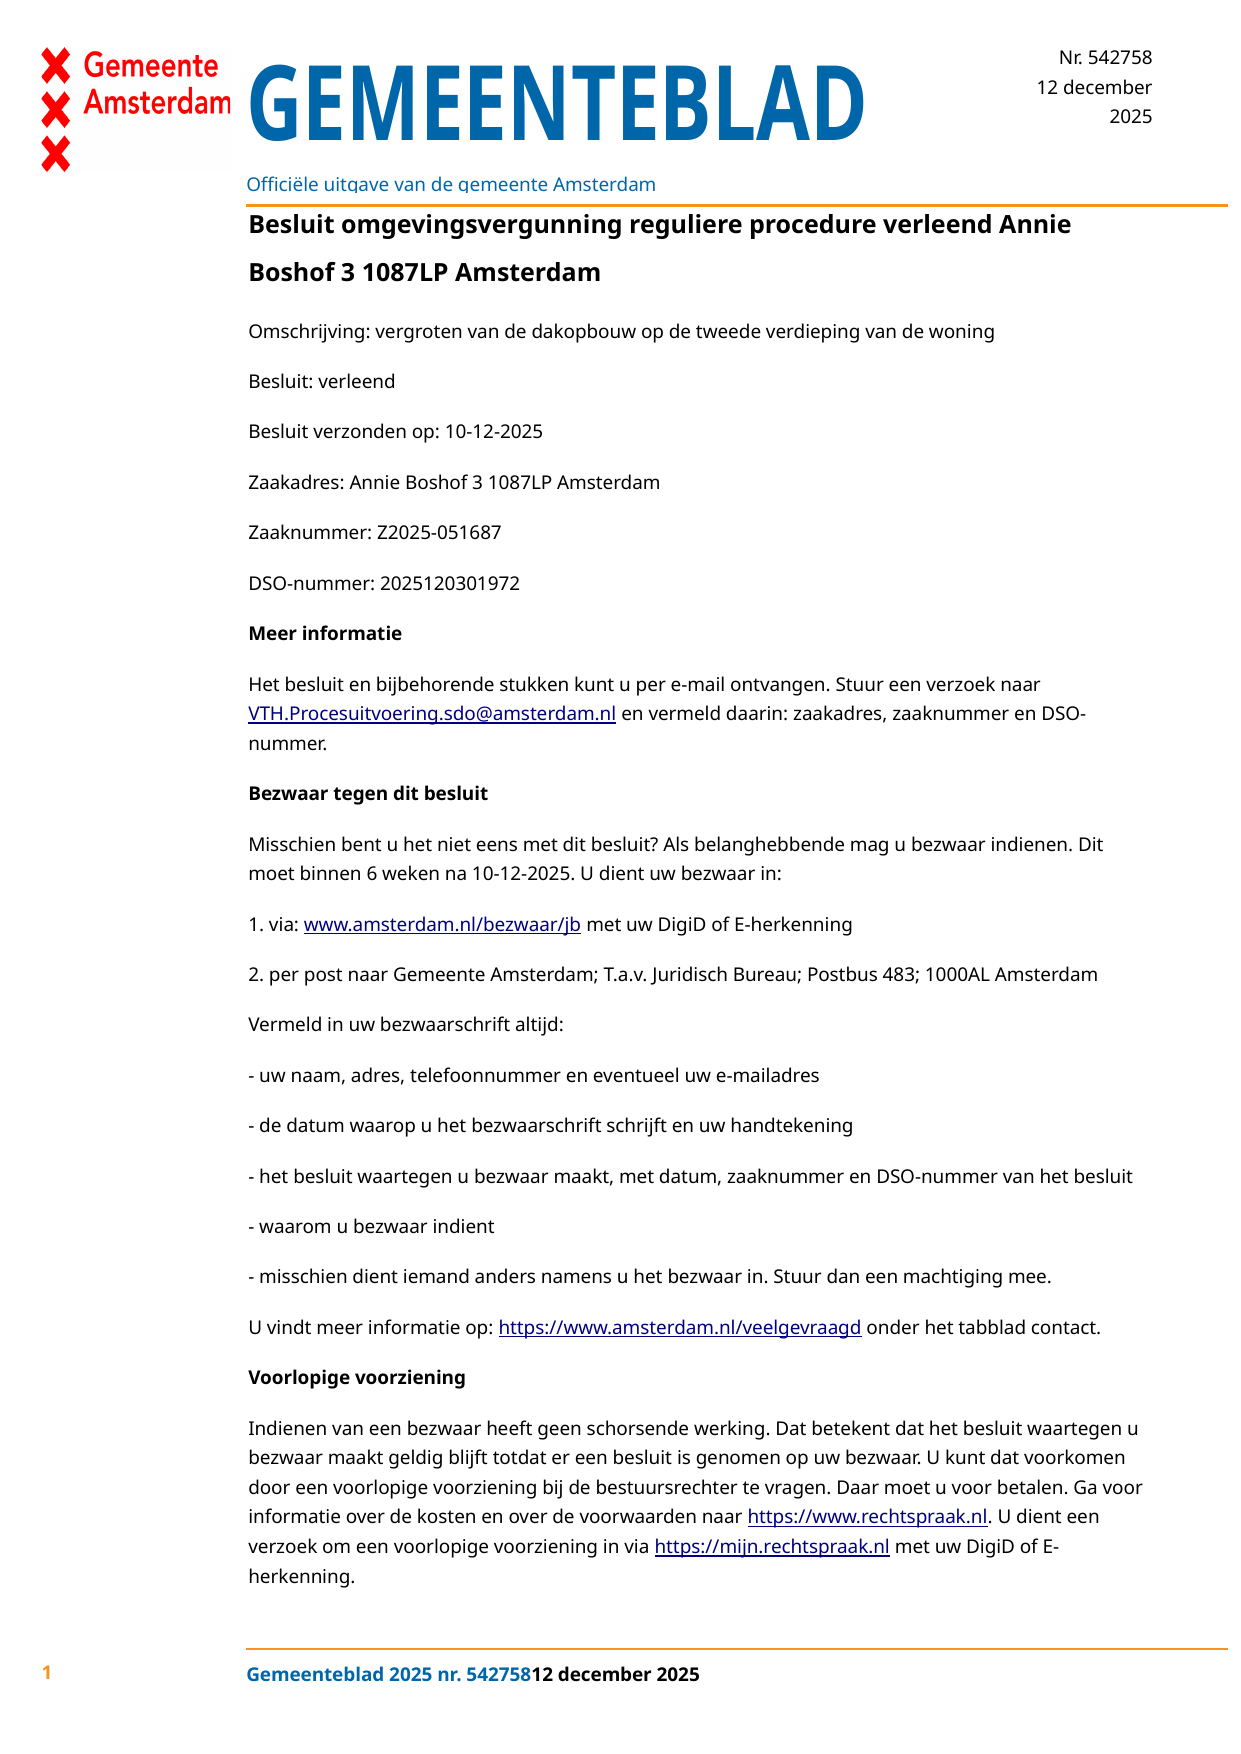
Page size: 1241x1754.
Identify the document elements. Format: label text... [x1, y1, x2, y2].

text 2. per post naar Gemeente Amsterdam; T.a.v. Juridisch Bureau; Postbus 483; 1000AL Amsterdam [248, 961, 1152, 987]
text Besluit: verleend [248, 368, 1152, 394]
text Indienen van een bezwaar heeft geen schorsende werking. Dat betekent dat het besluit waartegen u bezwaar maakt geldig blijft totdat er een besluit is genomen op uw bezwaar. U kunt dat voorkomen door een voorlopige voorziening bij de bestuursrechter te vragen. Daar moet u voor betalen. Ga voor informatie over de kosten en over de voorwaarden naar https://www.rechtspraak.nl. U dient een verzoek om een voorlopige voorziening in via https://mijn.rechtspraak.nl met uw DigiD of E-herkenning. [248, 1415, 1152, 1589]
text Omschrijving: vergroten van de dakopbouw op de tweede verdieping van de woning [248, 318, 1152, 344]
text - de datum waarop u het bezwaarschrift schrijft en uw handtekening [248, 1112, 1152, 1138]
text - waarom u bezwaar indient [248, 1213, 1152, 1239]
text DSO-nummer: 2025120301972 [248, 570, 1152, 596]
text Voorlopige voorziening [248, 1364, 1152, 1390]
text U vindt meer informatie op: https://www.amsterdam.nl/veelgevraagd onder het tabblad contact. [248, 1314, 1152, 1340]
text Meer informatie [248, 620, 1152, 646]
text Het besluit en bijbehorende stukken kunt u per e-mail ontvangen. Stuur een verzoek naar VTH.Procesuitvoering.sdo@amsterdam.nl en vermeld daarin: zaakadres, zaaknummer en DSO-nummer. [248, 671, 1152, 756]
text Bezwaar tegen dit besluit [248, 780, 1152, 806]
text Misschien bent u het niet eens met dit besluit? Als belanghebbende mag u bezwaar indienen. Dit moet binnen 6 weken na 10-12-2025. U dient uw bezwaar in: [248, 831, 1152, 886]
picture [41, 47, 231, 172]
text Besluit verzonden op: 10-12-2025 [248, 419, 1152, 444]
text - het besluit waartegen u bezwaar maakt, met datum, zaaknummer en DSO-nummer van het besluit [248, 1163, 1152, 1189]
text Vermeld in uw bezwaarschrift altijd: [248, 1012, 1152, 1037]
text 1. via: www.amsterdam.nl/bezwaar/jb met uw DigiD of E-herkenning [248, 911, 1152, 937]
text - misschien dient iemand anders namens u het bezwaar in. Stuur dan een machtiging mee. [248, 1264, 1152, 1289]
text Zaaknummer: Z2025-051687 [248, 519, 1152, 545]
text Besluit omgevingsvergunning reguliere procedure verleend Annie Boshof 3 1087LP Amsterdam [248, 207, 1152, 288]
text Zaakadres: Annie Boshof 3 1087LP Amsterdam [248, 469, 1152, 495]
text - uw naam, adres, telefoonnummer en eventueel uw e-mailadres [248, 1062, 1152, 1088]
